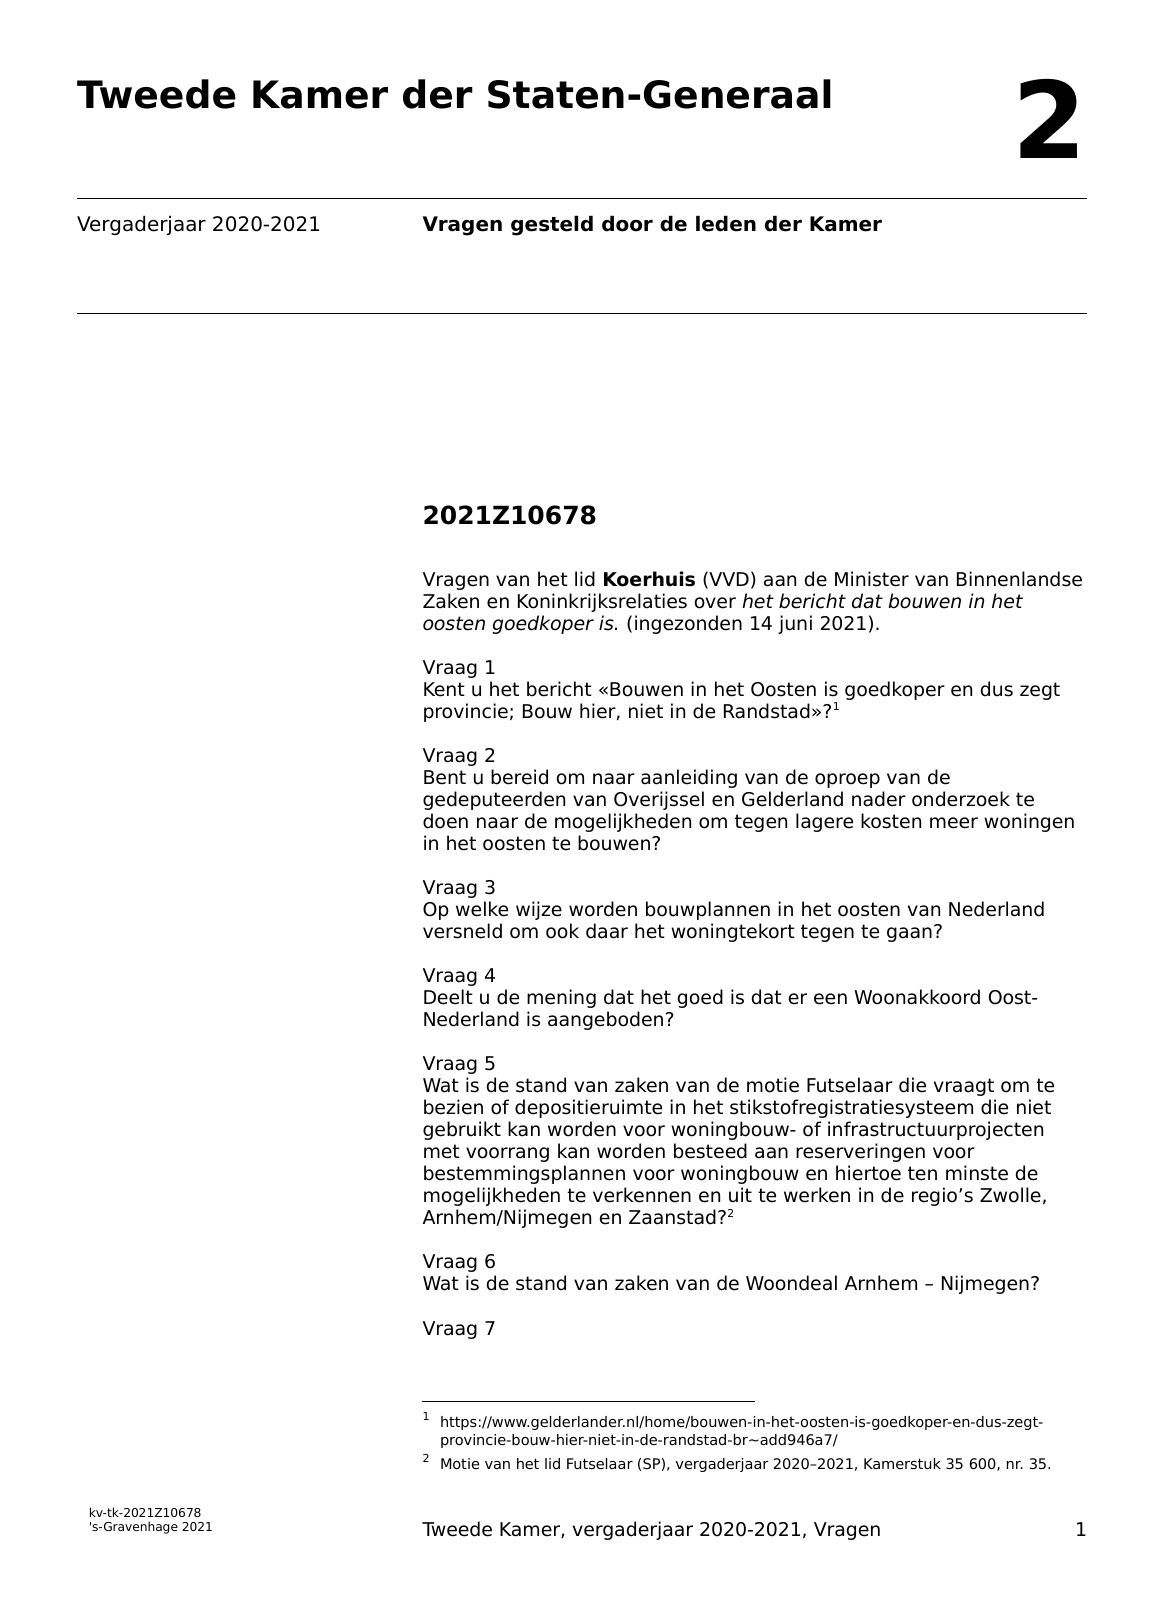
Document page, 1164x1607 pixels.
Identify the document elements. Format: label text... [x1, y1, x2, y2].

text Vraag 4 [422, 965, 1087, 987]
text Deelt u de mening dat het goed is dat er een Woonakkoord Oost-Nederland is aangeboden? [422, 987, 1087, 1031]
text Wat is de stand van zaken van de motie Futselaar die vraagt om te bezien of depositieruimte in het stikstofregistratiesysteem die niet gebruikt kan worden voor woningbouw- of infrastructuurprojecten met voorrang kan worden besteed aan reserveringen voor bestemmingsplannen voor woningbouw en hiertoe ten minste de mogelijkheden te verkennen en uit te werken in de regio’s Zwolle, Arnhem/Nijmegen en Zaanstad? [422, 1075, 1087, 1229]
text Op welke wijze worden bouwplannen in het oosten van Nederland versneld om ook daar het woningtekort tegen te gaan? [422, 899, 1087, 943]
text Motie van het lid Futselaar (SP), vergaderjaar 2020–2021, Kamerstuk 35 600, nr. 35. [422, 1452, 1087, 1474]
text https://www.gelderlander.nl/home/bouwen-in-het-oosten-is-goedkoper-en-dus-zegt-provincie-bouw-hier-niet-in-de-randstad-br~add946a7/ [422, 1410, 1087, 1449]
text Bent u bereid om naar aanleiding van de oproep van de gedeputeerden van Overijssel en Gelderland nader onderzoek te doen naar de mogelijkheden om tegen lagere kosten meer woningen in het oosten te bouwen? [422, 767, 1087, 855]
text 's-Gravenhage 2021 [88, 1520, 323, 1534]
text Kent u het bericht «Bouwen in het Oosten is goedkoper en dus zegt provincie; Bouw hier, niet in de Randstad»? [422, 679, 1087, 723]
text Vraag 5 [422, 1053, 1087, 1075]
text Vraag 3 [422, 877, 1087, 899]
text Wat is de stand van zaken van de Woondeal Arnhem – Nijmegen? [422, 1273, 1087, 1295]
text Vraag 2 [422, 745, 1087, 767]
text Vraag 6 [422, 1251, 1087, 1273]
table_header Tweede Kamer der Staten-Generaal [77, 59, 886, 198]
table_cell Vragen gesteld door de leden der Kamer [422, 199, 1087, 313]
text Vraag 7 [422, 1317, 1087, 1339]
table_header 2 [886, 59, 1087, 198]
text 2021Z10678 [422, 501, 1087, 531]
text kv-tk-2021Z10678 [88, 1506, 323, 1520]
text Vragen van het lid Koerhuis (VVD) aan de Minister van Binnenlandse Zaken en Koninkrijksrelaties over het bericht dat bouwen in het oosten goedkoper is. (ingezonden 14 juni 2021). [422, 569, 1087, 635]
text Vraag 1 [422, 657, 1087, 679]
table_cell Vergaderjaar 2020-2021 [77, 199, 422, 313]
